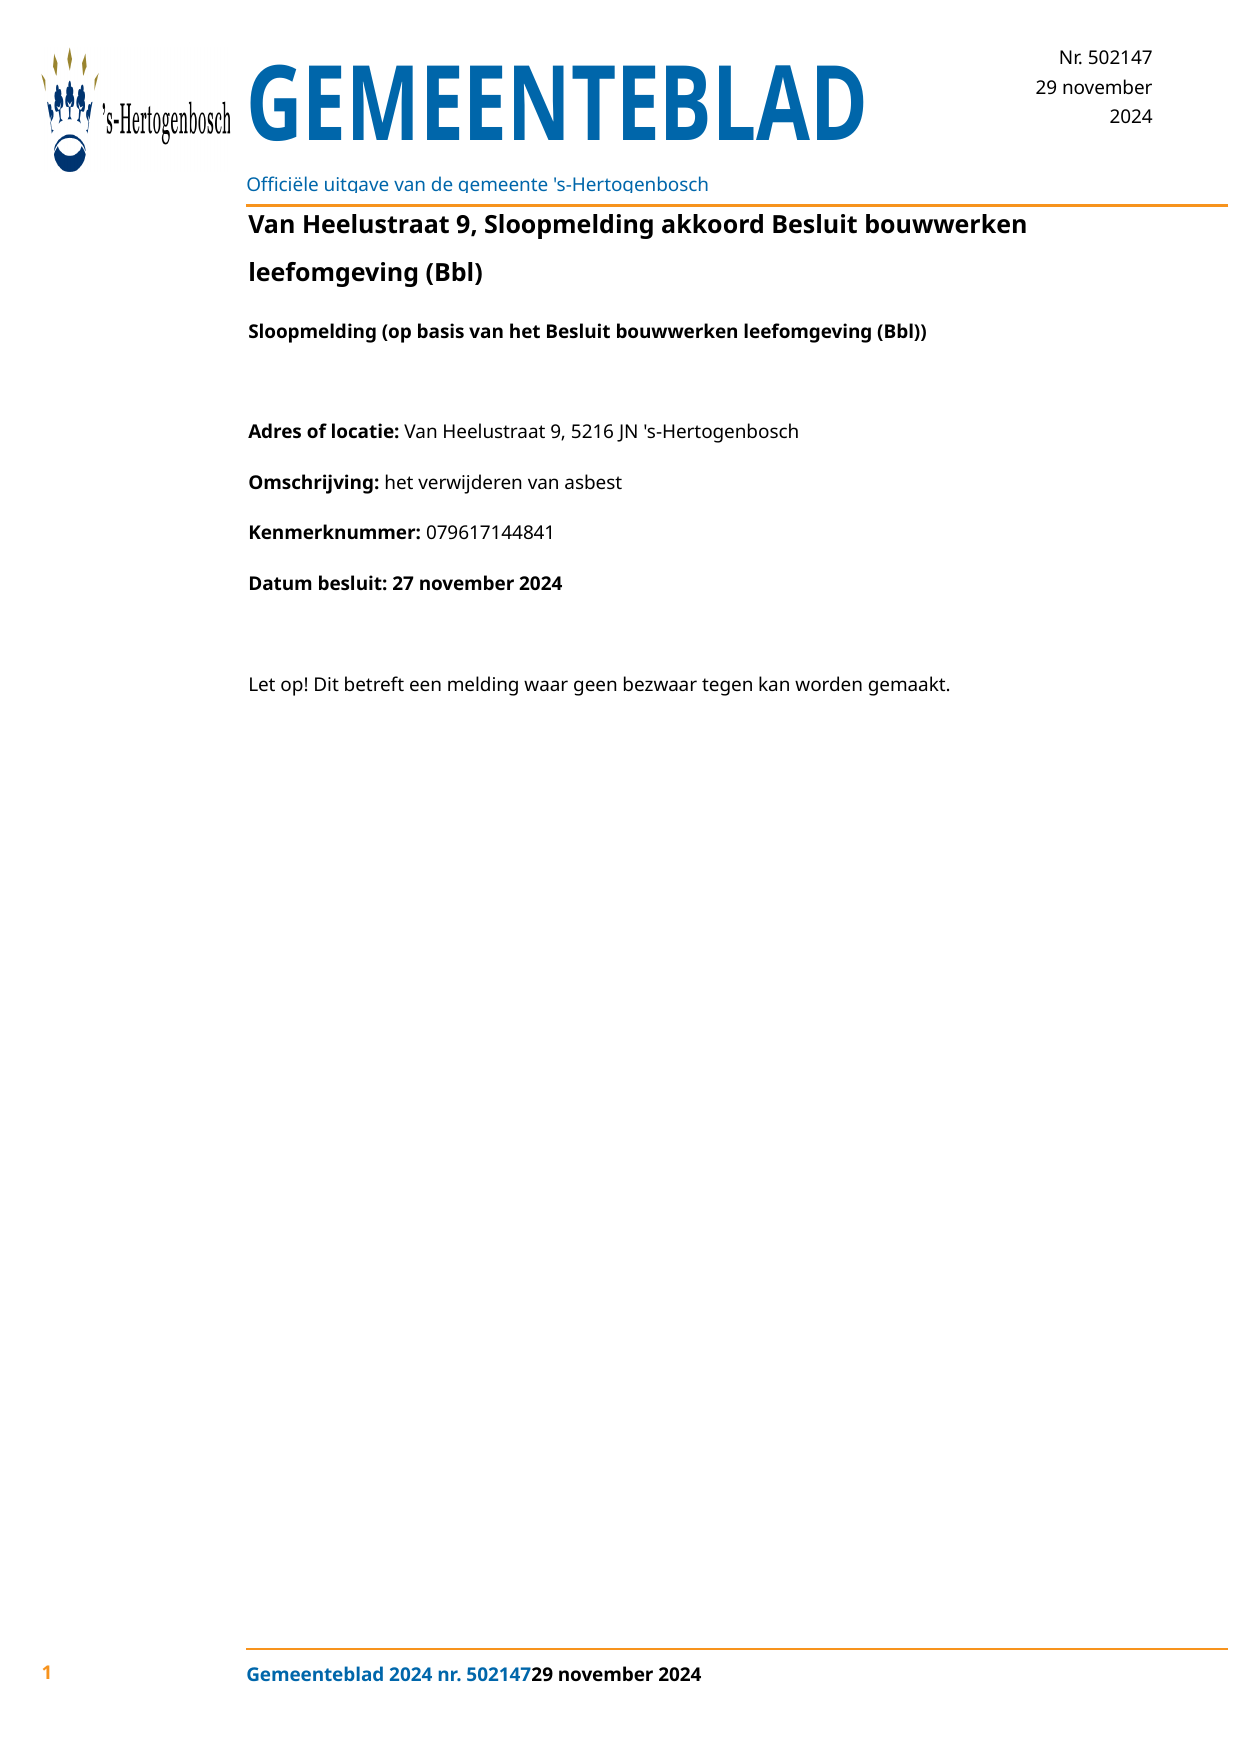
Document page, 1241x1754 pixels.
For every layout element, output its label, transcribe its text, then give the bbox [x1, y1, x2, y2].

text Adres of locatie: Van Heelustraat 9, 5216 JN 's-Hertogenbosch [248, 419, 1152, 444]
text Kenmerknummer: 079617144841 [248, 519, 1152, 545]
text Sloopmelding (op basis van het Besluit bouwwerken leefomgeving (Bbl)) [248, 318, 1152, 344]
text Van Heelustraat 9, Sloopmelding akkoord Besluit bouwwerken leefomgeving (Bbl) [248, 207, 1152, 288]
text Datum besluit: 27 november 2024 [248, 570, 1152, 596]
picture [41, 47, 231, 172]
text Let op! Dit betreft een melding waar geen bezwaar tegen kan worden gemaakt. [248, 671, 1152, 697]
text Omschrijving: het verwijderen van asbest [248, 469, 1152, 495]
